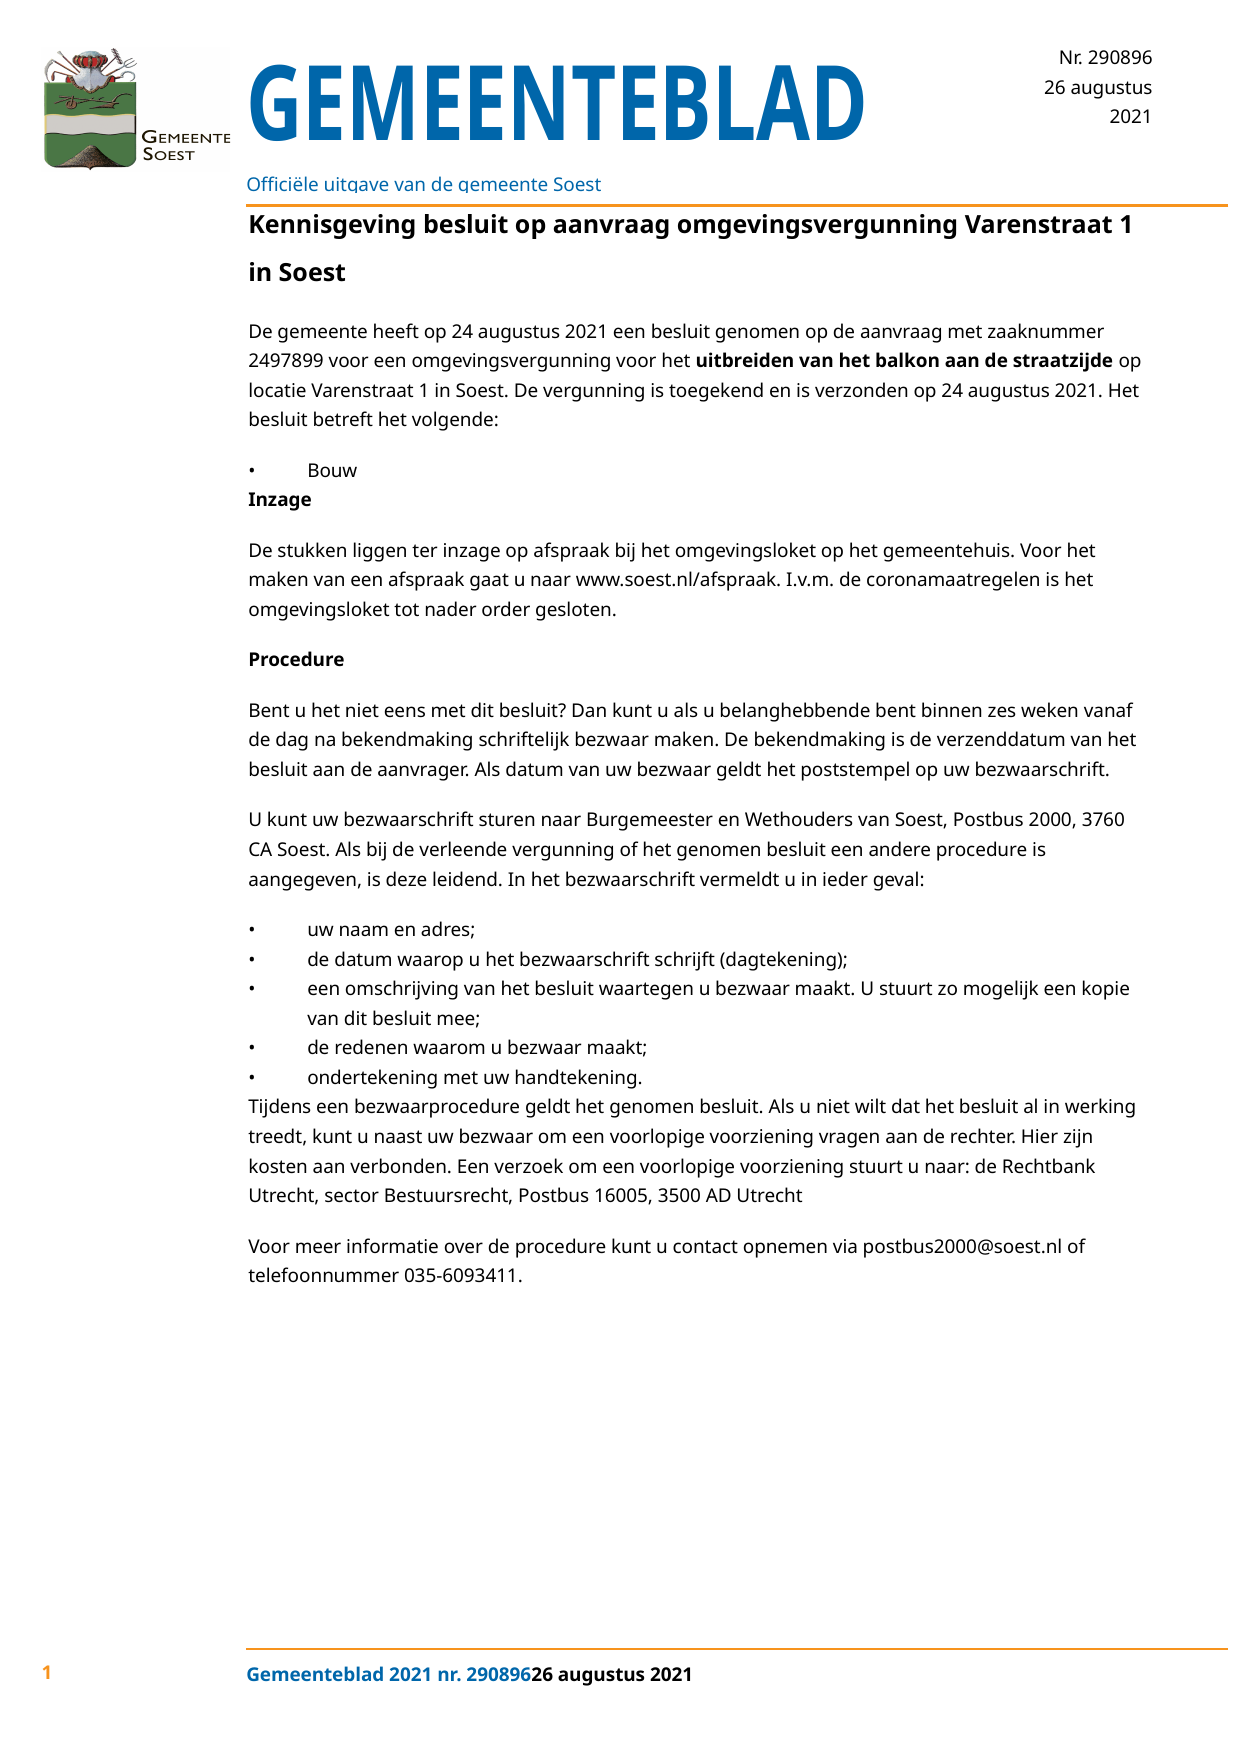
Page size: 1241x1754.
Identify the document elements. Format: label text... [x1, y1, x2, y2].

list ondertekening met uw handtekening. [248, 1064, 1152, 1090]
text U kunt uw bezwaarschrift sturen naar Burgemeester en Wethouders van Soest, Postbus 2000, 3760 CA Soest. Als bij de verleende vergunning of het genomen besluit een andere procedure is aangegeven, is deze leidend. In het bezwaarschrift vermeldt u in ieder geval: [248, 807, 1152, 892]
list een omschrijving van het besluit waartegen u bezwaar maakt. U stuurt zo mogelijk een kopie van dit besluit mee; [248, 975, 1152, 1031]
list Bouw [248, 457, 1152, 483]
picture [41, 47, 231, 172]
text Tijdens een bezwaarprocedure geldt het genomen besluit. Als u niet wilt dat het besluit al in werking treedt, kunt u naast uw bezwaar om een voorlopige voorziening vragen aan de rechter. Hier zijn kosten aan verbonden. Een verzoek om een voorlopige voorziening stuurt u naar: de Rechtbank Utrecht, sector Bestuursrecht, Postbus 16005, 3500 AD Utrecht [248, 1094, 1152, 1208]
list uw naam en adres; [248, 916, 1152, 942]
text Voor meer informatie over de procedure kunt u contact opnemen via postbus2000@soest.nl of telefoonnummer 035-6093411. [248, 1233, 1152, 1288]
text De gemeente heeft op 24 augustus 2021 een besluit genomen op de aanvraag met zaaknummer 2497899 voor een omgevingsvergunning voor het uitbreiden van het balkon aan de straatzijde op locatie Varenstraat 1 in Soest. De vergunning is toegekend en is verzonden op 24 augustus 2021. Het besluit betreft het volgende: [248, 318, 1152, 432]
text Procedure [248, 647, 1152, 672]
text Bent u het niet eens met dit besluit? Dan kunt u als u belanghebbende bent binnen zes weken vanaf de dag na bekendmaking schriftelijk bezwaar maken. De bekendmaking is de verzenddatum van het besluit aan de aanvrager. Als datum van uw bezwaar geldt het poststempel op uw bezwaarschrift. [248, 697, 1152, 782]
list de redenen waarom u bezwaar maakt; [248, 1034, 1152, 1060]
list de datum waarop u het bezwaarschrift schrijft (dagtekening); [248, 946, 1152, 972]
text Kennisgeving besluit op aanvraag omgevingsvergunning Varenstraat 1 in Soest [248, 207, 1152, 288]
text Inzage [248, 487, 1152, 512]
text De stukken liggen ter inzage op afspraak bij het omgevingsloket op het gemeentehuis. Voor het maken van een afspraak gaat u naar www.soest.nl/afspraak. I.v.m. de coronamaatregelen is het omgevingsloket tot nader order gesloten. [248, 537, 1152, 622]
